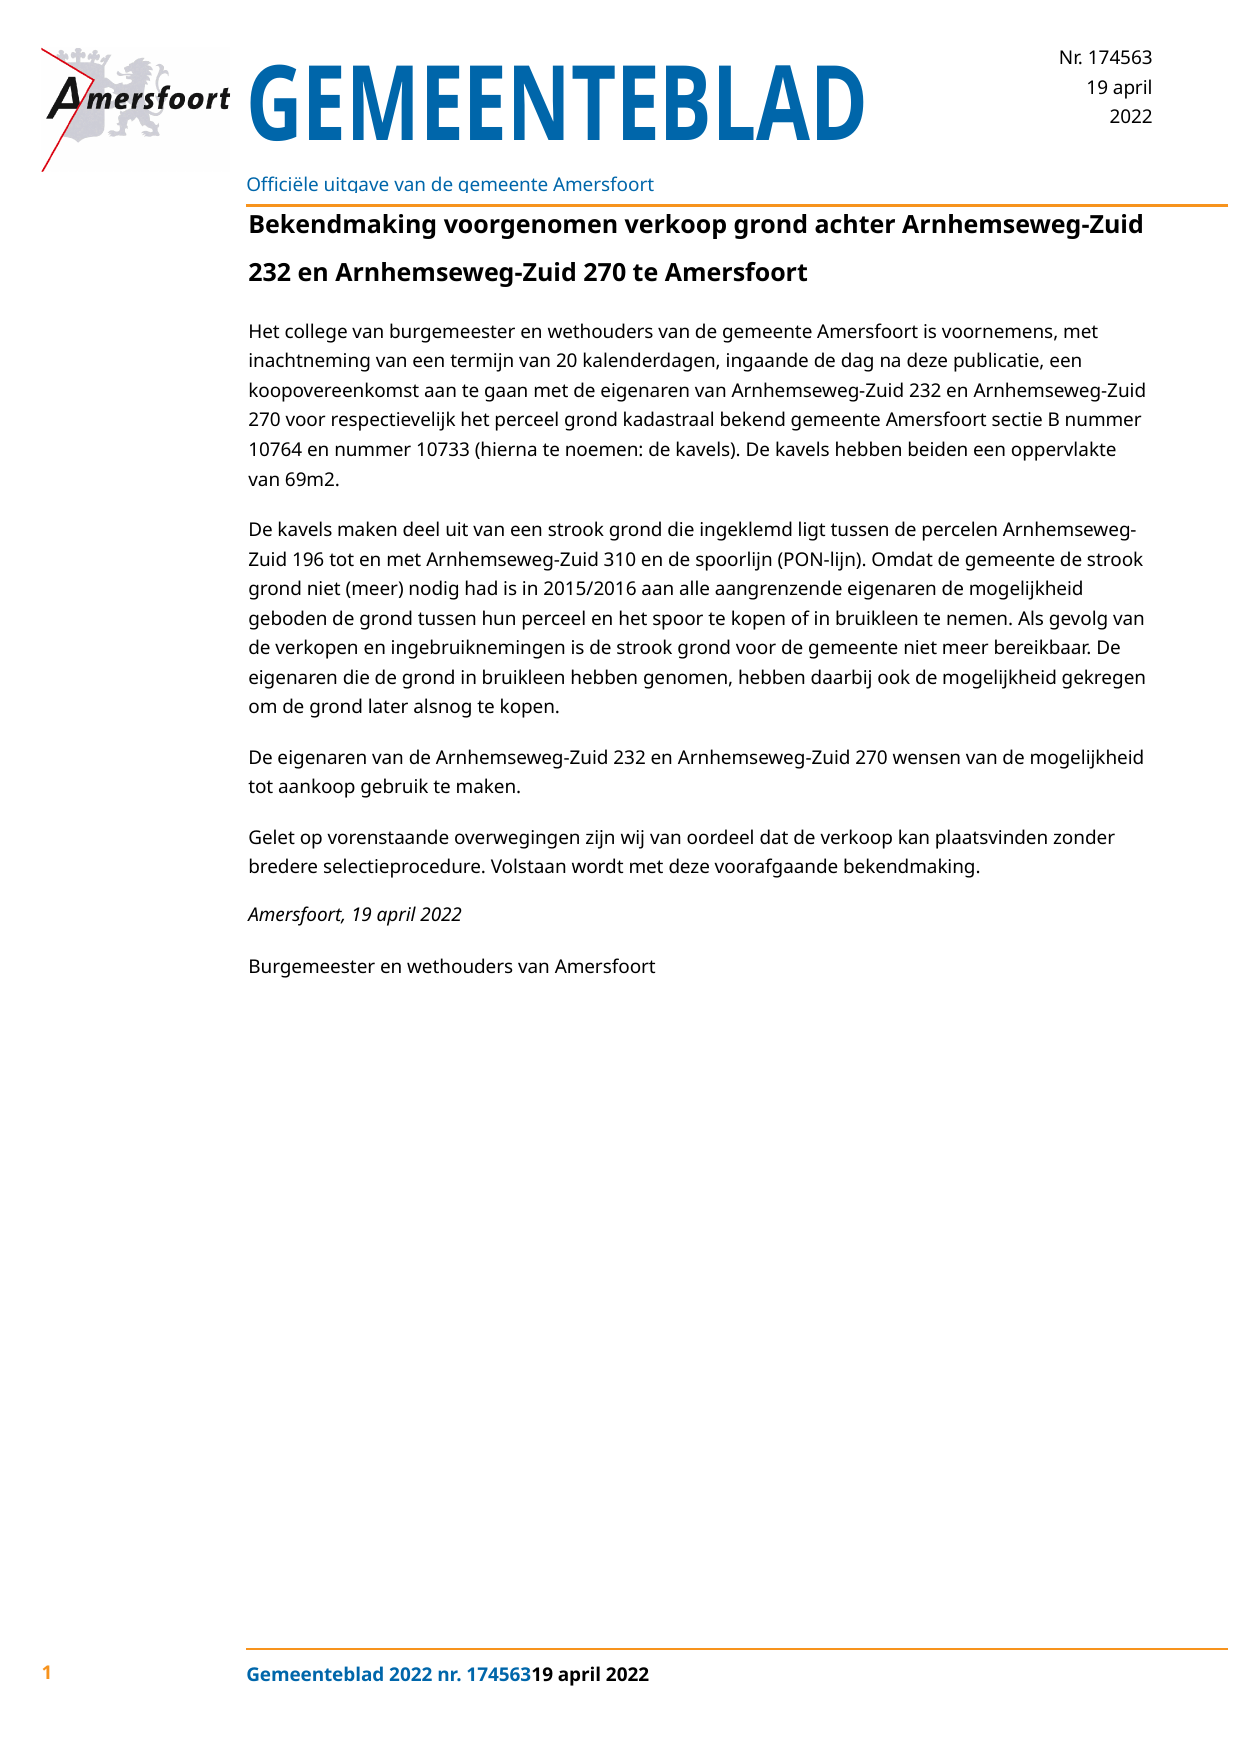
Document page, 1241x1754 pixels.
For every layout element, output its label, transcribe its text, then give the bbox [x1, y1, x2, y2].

text De kavels maken deel uit van een strook grond die ingeklemd ligt tussen de percelen Arnhemseweg-Zuid 196 tot en met Arnhemseweg-Zuid 310 en de spoorlijn (PON-lijn). Omdat de gemeente de strook grond niet (meer) nodig had is in 2015/2016 aan alle aangrenzende eigenaren de mogelijkheid geboden de grond tussen hun perceel en het spoor te kopen of in bruikleen te nemen. Als gevolg van de verkopen en ingebruiknemingen is de strook grond voor de gemeente niet meer bereikbaar. De eigenaren die de grond in bruikleen hebben genomen, hebben daarbij ook de mogelijkheid gekregen om de grond later alsnog te kopen. [248, 516, 1152, 719]
text Het college van burgemeester en wethouders van de gemeente Amersfoort is voornemens, met inachtneming van een termijn van 20 kalenderdagen, ingaande de dag na deze publicatie, een koopovereenkomst aan te gaan met de eigenaren van Arnhemseweg-Zuid 232 en Arnhemseweg-Zuid 270 voor respectievelijk het perceel grond kadastraal bekend gemeente Amersfoort sectie B nummer 10764 en nummer 10733 (hierna te noemen: de kavels). De kavels hebben beiden een oppervlakte van 69m2. [248, 318, 1152, 492]
text Bekendmaking voorgenomen verkoop grond achter Arnhemseweg-Zuid 232 en Arnhemseweg-Zuid 270 te Amersfoort [248, 207, 1152, 288]
text De eigenaren van de Arnhemseweg-Zuid 232 en Arnhemseweg-Zuid 270 wensen van de mogelijkheid tot aankoop gebruik te maken. [248, 744, 1152, 799]
picture [41, 47, 231, 172]
text Gelet op vorenstaande overwegingen zijn wij van oordeel dat de verkoop kan plaatsvinden zonder bredere selectieprocedure. Volstaan wordt met deze voorafgaande bekendmaking. [248, 824, 1152, 879]
text Amersfoort, 19 april 2022 [248, 902, 1152, 927]
text Burgemeester en wethouders van Amersfoort [248, 953, 1152, 979]
